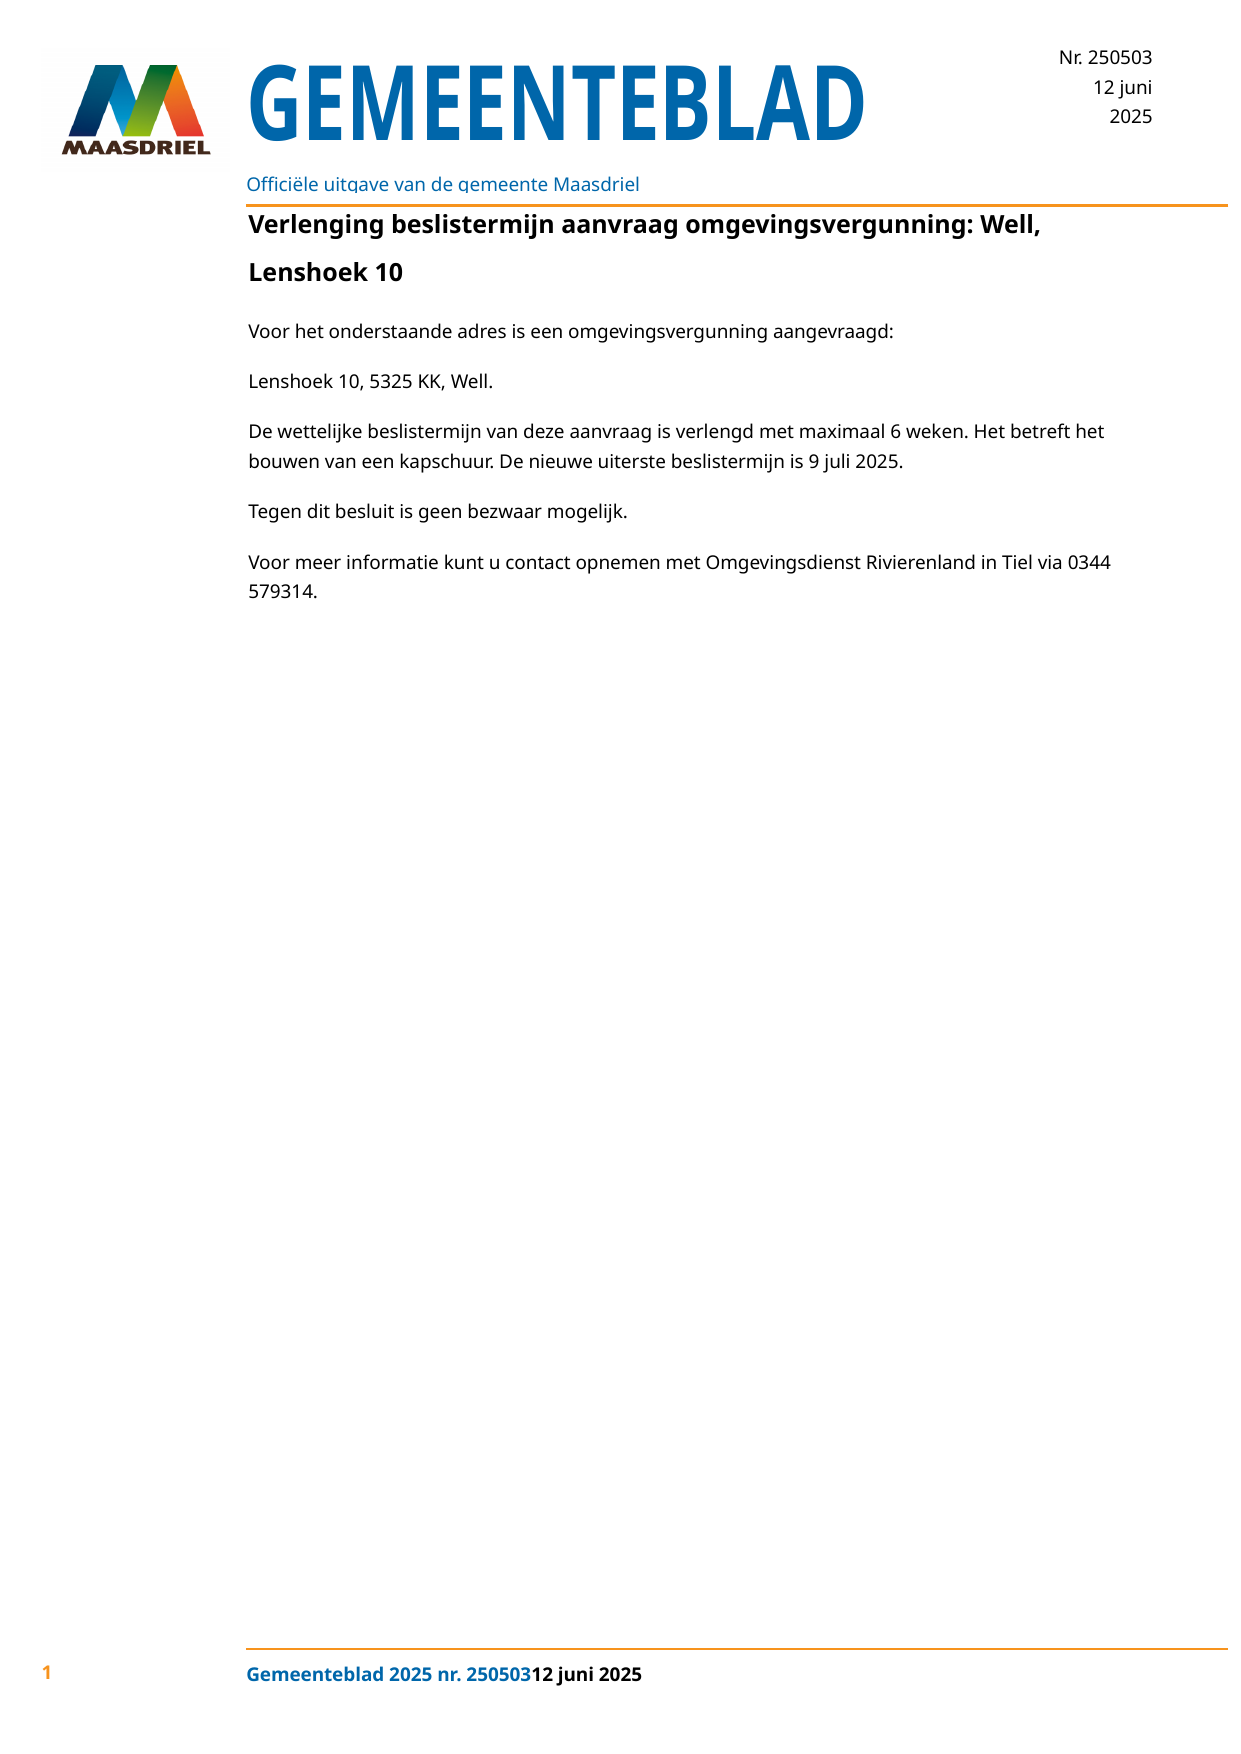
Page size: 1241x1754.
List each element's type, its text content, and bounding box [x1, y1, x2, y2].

text Voor het onderstaande adres is een omgevingsvergunning aangevraagd: [248, 318, 1152, 344]
text Voor meer informatie kunt u contact opnemen met Omgevingsdienst Rivierenland in Tiel via 0344 579314. [248, 549, 1152, 604]
picture [41, 47, 231, 172]
text Verlenging beslistermijn aanvraag omgevingsvergunning: Well, Lenshoek 10 [248, 207, 1152, 288]
text De wettelijke beslistermijn van deze aanvraag is verlengd met maximaal 6 weken. Het betreft het bouwen van een kapschuur. De nieuwe uiterste beslistermijn is 9 juli 2025. [248, 419, 1152, 474]
text Lenshoek 10, 5325 KK, Well. [248, 368, 1152, 394]
text Tegen dit besluit is geen bezwaar mogelijk. [248, 499, 1152, 524]
